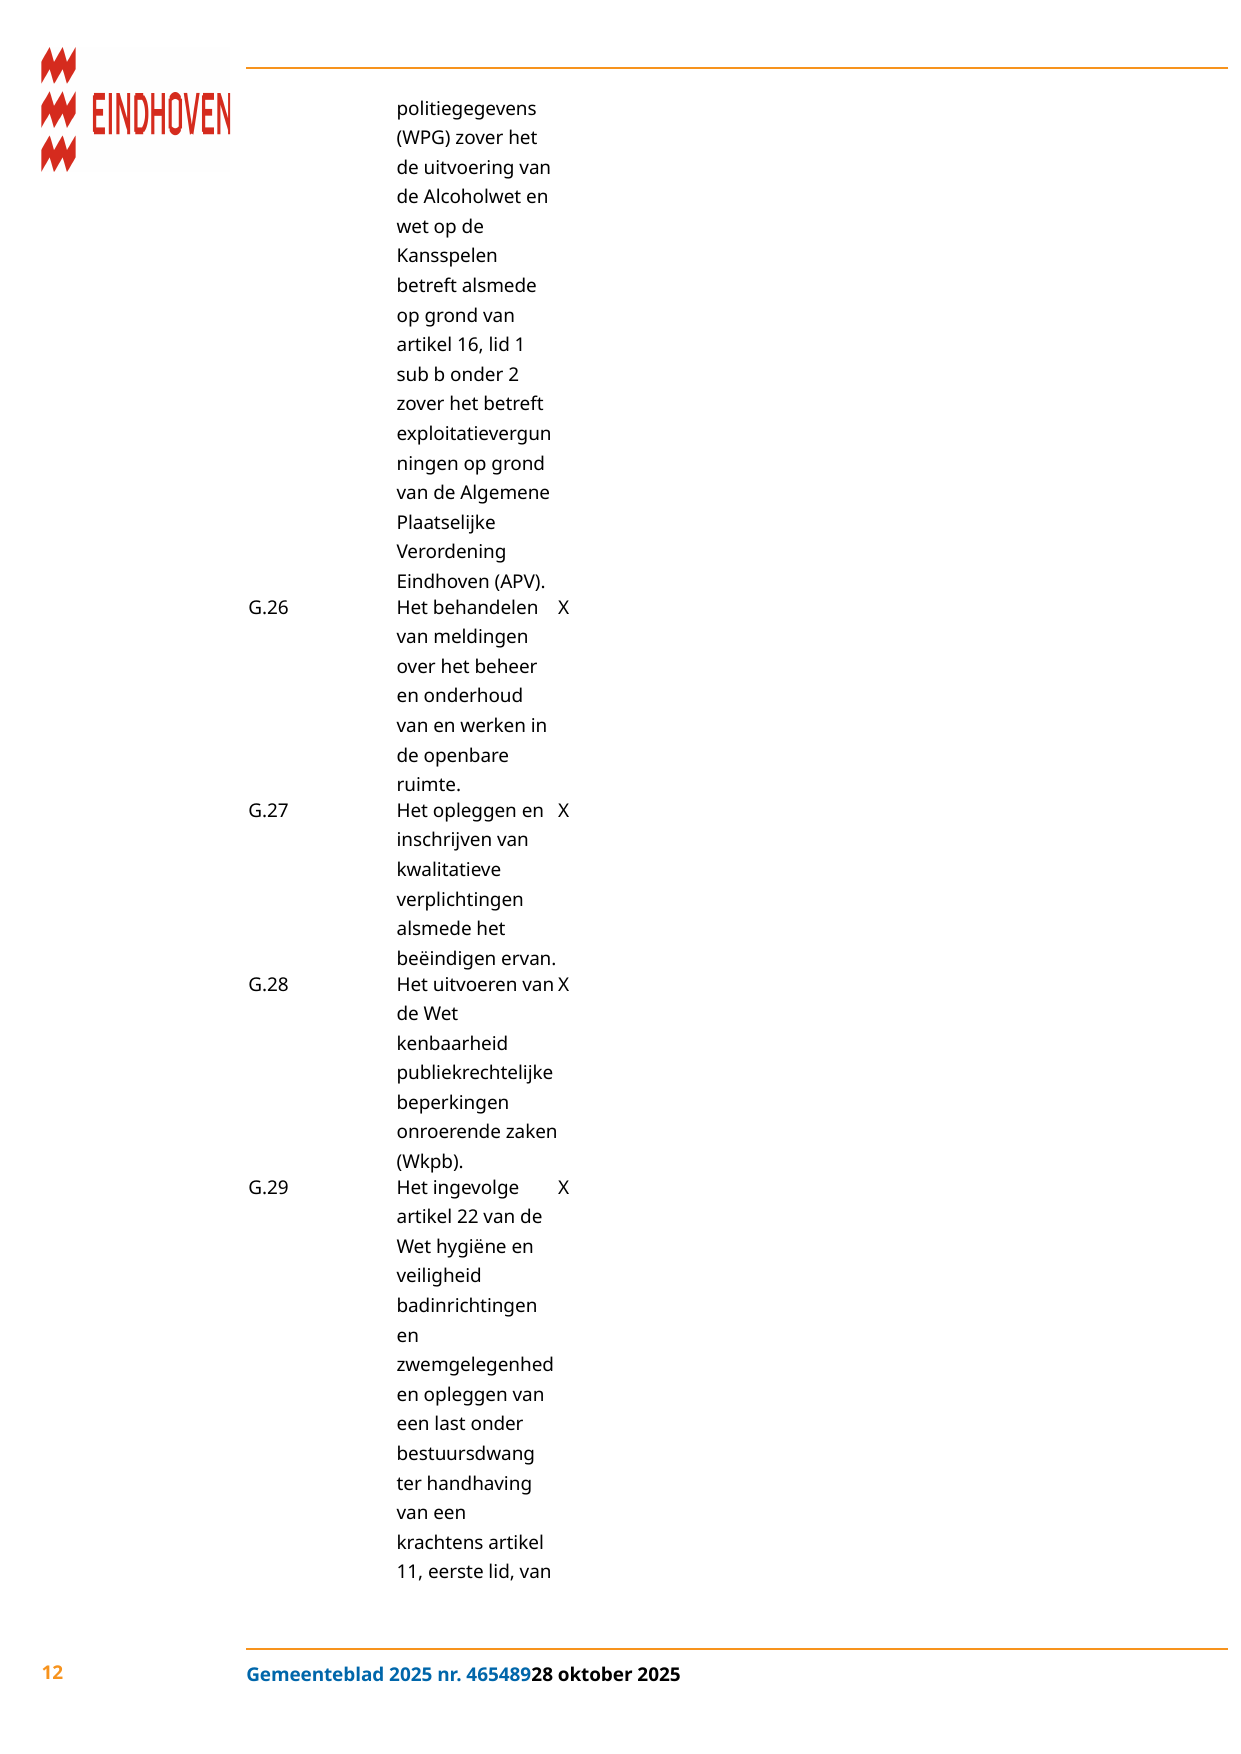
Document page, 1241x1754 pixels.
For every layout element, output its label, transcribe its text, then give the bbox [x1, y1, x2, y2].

table_cell X [558, 594, 706, 797]
table_cell [558, 95, 706, 594]
table_cell Het behandelen van meldingen over het beheer en onderhoud van en werken in de openbare ruimte. [396, 594, 558, 797]
table_cell Het opleggen en inschrijven van kwalitatieve verplichtingen alsmede het beëindigen ervan. [396, 797, 558, 971]
table_cell politiegegevens (WPG) zover het de uitvoering van de Alcoholwet en wet op de Kansspelen betreft alsmede op grond van artikel 16, lid 1 sub b onder 2 zover het betreft exploitatievergunningen op grond van de Algemene Plaatselijke Verordening Eindhoven (APV). [396, 95, 558, 594]
table_cell [706, 971, 1003, 1174]
table_cell G.27 [248, 797, 396, 971]
table_cell [1003, 971, 1152, 1174]
table_cell [1003, 797, 1152, 971]
table_cell [706, 1174, 1003, 1584]
table_cell [1003, 1174, 1152, 1584]
table_cell X [558, 1174, 706, 1584]
table_cell [248, 95, 396, 594]
table_cell Het uitvoeren van de Wet kenbaarheid publiekrechtelijke beperkingen onroerende zaken (Wkpb). [396, 971, 558, 1174]
table_cell [706, 95, 1003, 594]
table_cell X [558, 797, 706, 971]
table_cell X [558, 971, 706, 1174]
picture [41, 47, 231, 172]
table_cell G.29 [248, 1174, 396, 1584]
table_cell Het ingevolge artikel 22 van de Wet hygiëne en veiligheid badinrichtingen en zwemgelegenheden opleggen van een last onder bestuursdwang ter handhaving van een krachtens artikel 11, eerste lid, van [396, 1174, 558, 1584]
table_cell [706, 594, 1003, 797]
table_cell G.26 [248, 594, 396, 797]
table_cell [1003, 594, 1152, 797]
table_cell G.28 [248, 971, 396, 1174]
table_cell [1003, 95, 1152, 594]
table_cell [706, 797, 1003, 971]
